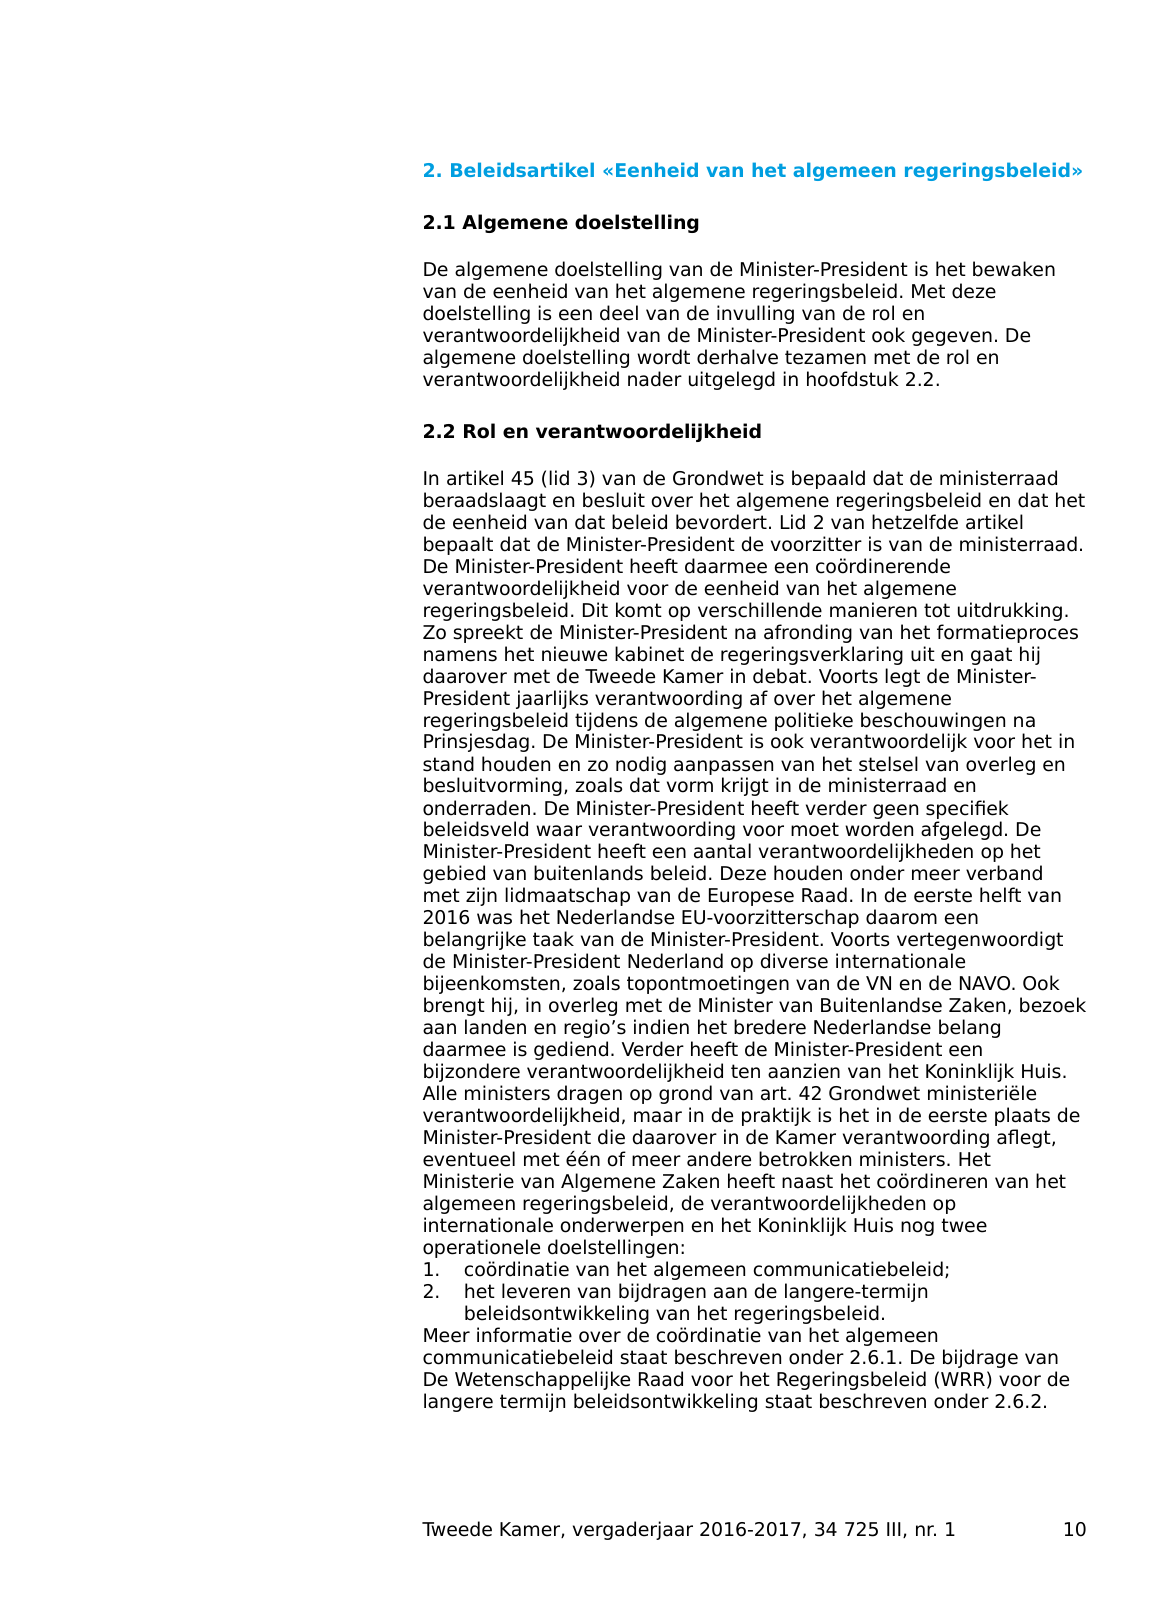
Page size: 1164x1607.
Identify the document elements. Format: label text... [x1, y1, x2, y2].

text 2. het leveren van bijdragen aan de langere-termijn beleidsontwikkeling van het regeringsbeleid. [422, 1281, 1087, 1325]
text 1. coördinatie van het algemeen communicatiebeleid; [422, 1259, 1087, 1281]
subtitle 2.2 Rol en verantwoordelijkheid [422, 421, 1087, 443]
subtitle 2. Beleidsartikel «Eenheid van het algemeen regeringsbeleid» [422, 160, 1087, 182]
subtitle 2.1 Algemene doelstelling [422, 212, 1087, 234]
text De algemene doelstelling van de Minister-President is het bewaken van de eenheid van het algemene regeringsbeleid. Met deze doelstelling is een deel van de invulling van de rol en verantwoordelijkheid van de Minister-President ook gegeven. De algemene doelstelling wordt derhalve tezamen met de rol en verantwoordelijkheid nader uitgelegd in hoofdstuk 2.2. [422, 259, 1087, 391]
text In artikel 45 (lid 3) van de Grondwet is bepaald dat de ministerraad beraadslaagt en besluit over het algemene regeringsbeleid en dat het de eenheid van dat beleid bevordert. Lid 2 van hetzelfde artikel bepaalt dat de Minister-President de voorzitter is van de ministerraad. De Minister-President heeft daarmee een coördinerende verantwoordelijkheid voor de eenheid van het algemene regeringsbeleid. Dit komt op verschillende manieren tot uitdrukking. Zo spreekt de Minister-President na afronding van het formatieproces namens het nieuwe kabinet de regeringsverklaring uit en gaat hij daarover met de Tweede Kamer in debat. Voorts legt de Minister-President jaarlijks verantwoording af over het algemene regeringsbeleid tijdens de algemene politieke beschouwingen na Prinsjesdag. De Minister-President is ook verantwoordelijk voor het in stand houden en zo nodig aanpassen van het stelsel van overleg en besluitvorming, zoals dat vorm krijgt in de ministerraad en onderraden. De Minister-President heeft verder geen specifiek beleidsveld waar verantwoording voor moet worden afgelegd. De Minister-President heeft een aantal verantwoordelijkheden op het gebied van buitenlands beleid. Deze houden onder meer verband met zijn lidmaatschap van de Europese Raad. In de eerste helft van 2016 was het Nederlandse EU-voorzitterschap daarom een belangrijke taak van de Minister-President. Voorts vertegenwoordigt de Minister-President Nederland op diverse internationale bijeenkomsten, zoals topontmoetingen van de VN en de NAVO. Ook brengt hij, in overleg met de Minister van Buitenlandse Zaken, bezoek aan landen en regio’s indien het bredere Nederlandse belang daarmee is gediend. Verder heeft de Minister-President een bijzondere verantwoordelijkheid ten aanzien van het Koninklijk Huis. Alle ministers dragen op grond van art. 42 Grondwet ministeriële verantwoordelijkheid, maar in de praktijk is het in de eerste plaats de Minister-President die daarover in de Kamer verantwoording aflegt, eventueel met één of meer andere betrokken ministers. Het Ministerie van Algemene Zaken heeft naast het coördineren van het algemeen regeringsbeleid, de verantwoordelijkheden op internationale onderwerpen en het Koninklijk Huis nog twee operationele doelstellingen: [422, 468, 1087, 1259]
text Meer informatie over de coördinatie van het algemeen communicatiebeleid staat beschreven onder 2.6.1. De bijdrage van De Wetenschappelijke Raad voor het Regeringsbeleid (WRR) voor de langere termijn beleidsontwikkeling staat beschreven onder 2.6.2. [422, 1325, 1087, 1413]
